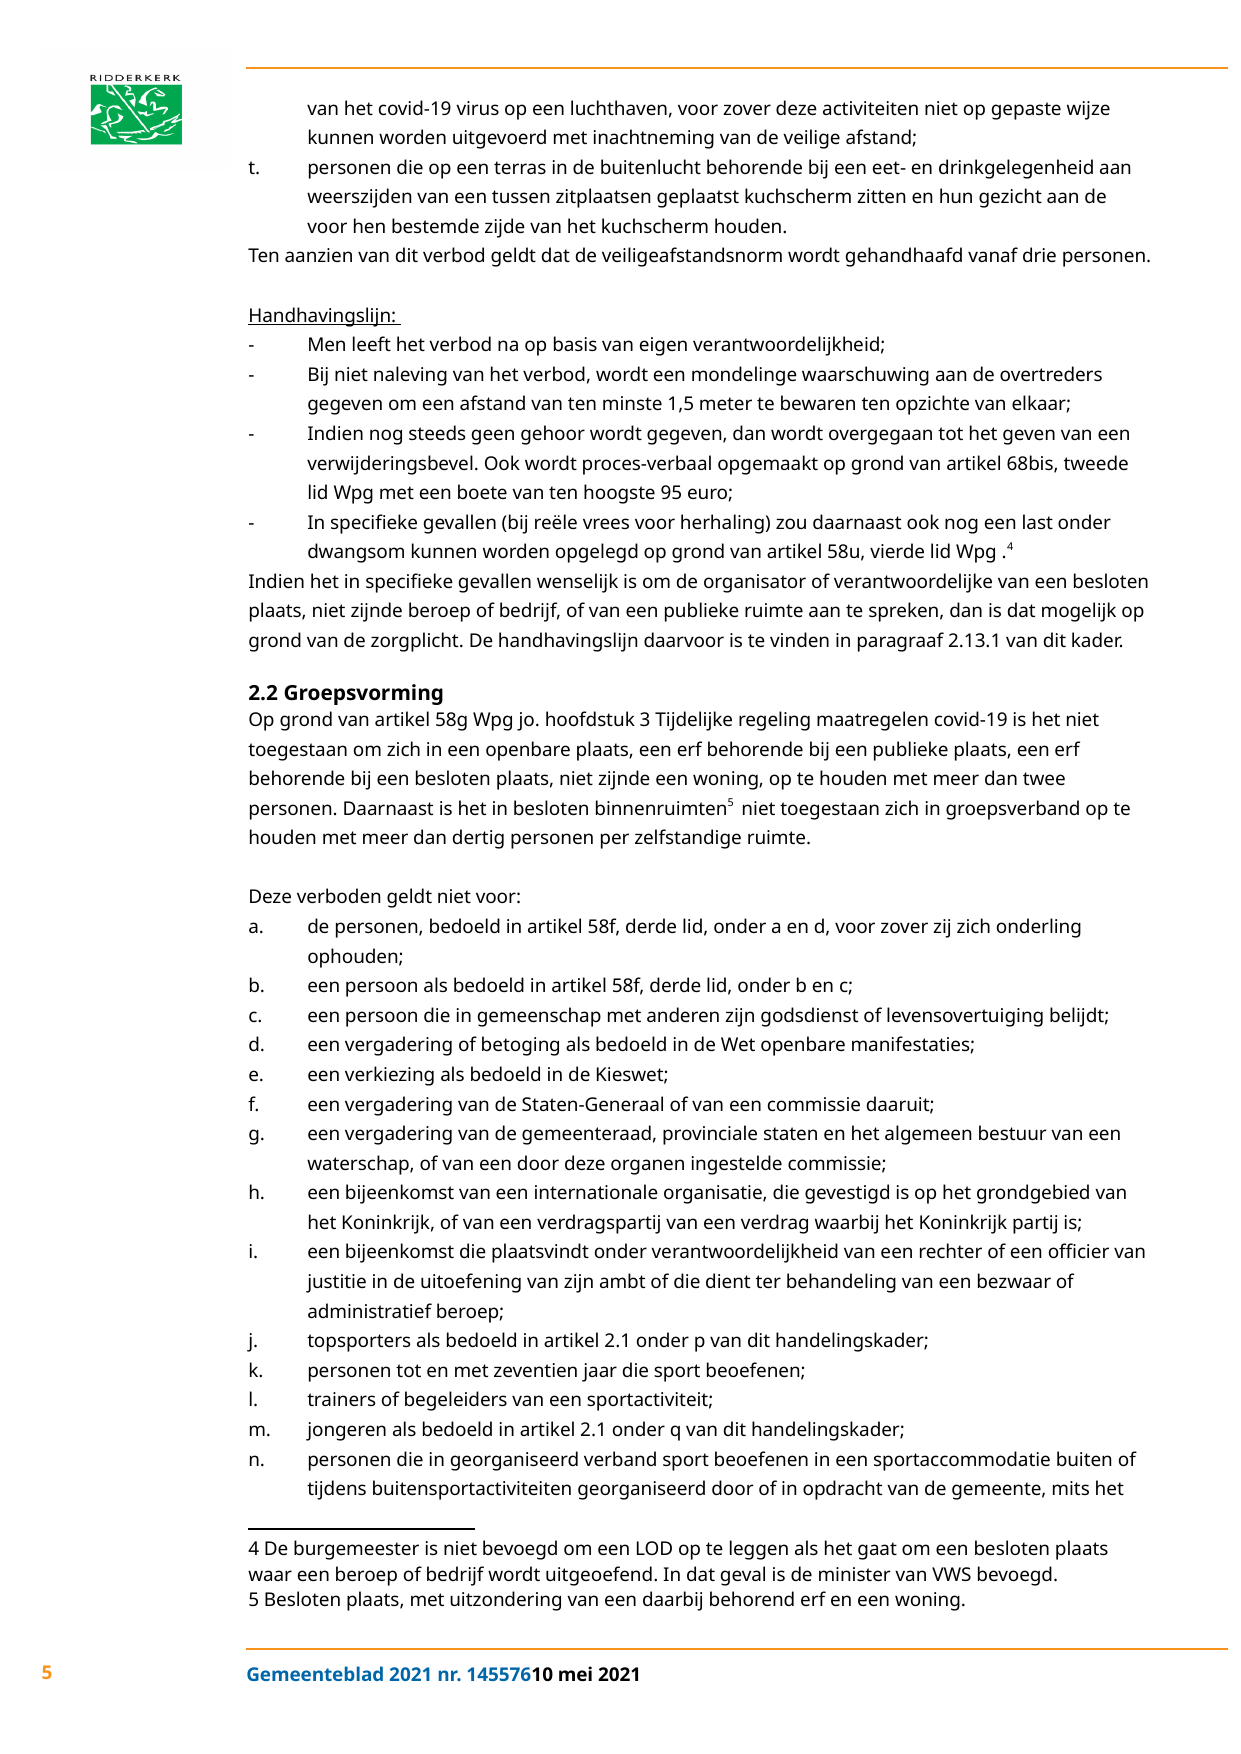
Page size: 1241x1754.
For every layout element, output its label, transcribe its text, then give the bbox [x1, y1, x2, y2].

list een vergadering van de Staten-Generaal of van een commissie daaruit; [248, 1091, 1152, 1116]
list personen die op een terras in de buitenlucht behorende bij een eet- en drinkgelegenheid aan weerszijden van een tussen zitplaatsen geplaatst kuchscherm zitten en hun gezicht aan de voor hen bestemde zijde van het kuchscherm houden. [248, 154, 1152, 239]
text Deze verboden geldt niet voor: [248, 884, 1152, 909]
list een vergadering van de gemeenteraad, provinciale staten en het algemeen bestuur van een waterschap, of van een door deze organen ingestelde commissie; [248, 1120, 1152, 1176]
list de personen, bedoeld in artikel 58f, derde lid, onder a en d, voor zover zij zich onderling ophouden; [248, 913, 1152, 968]
list Bij niet naleving van het verbod, wordt een mondelinge waarschuwing aan de overtreders gegeven om een afstand van ten minste 1,5 meter te bewaren ten opzichte van elkaar; [248, 361, 1152, 416]
list een persoon als bedoeld in artikel 58f, derde lid, onder b en c; [248, 972, 1152, 998]
list een persoon die in gemeenschap met anderen zijn godsdienst of levensovertuiging belijdt; [248, 1002, 1152, 1028]
picture [41, 47, 231, 172]
list In specifieke gevallen (bij reële vrees voor herhaling) zou daarnaast ook nog een last onder dwangsom kunnen worden opgelegd op grond van artikel 58u, vierde lid Wpg . [248, 509, 1152, 564]
text Handhavingslijn: [248, 302, 1152, 328]
list topsporters als bedoeld in artikel 2.1 onder p van dit handelingskader; [248, 1327, 1152, 1353]
list van het covid-19 virus op een luchthaven, voor zover deze activiteiten niet op gepaste wijze kunnen worden uitgevoerd met inachtneming van de veilige afstand; [248, 95, 1152, 150]
list een bijeenkomst van een internationale organisatie, die gevestigd is op het grondgebied van het Koninkrijk, of van een verdragspartij van een verdrag waarbij het Koninkrijk partij is; [248, 1179, 1152, 1235]
list personen die in georganiseerd verband sport beoefenen in een sportaccommodatie buiten of tijdens buitensportactiviteiten georganiseerd door of in opdracht van de gemeente, mits het [248, 1446, 1152, 1501]
list een vergadering of betoging als bedoeld in de Wet openbare manifestaties; [248, 1032, 1152, 1057]
list trainers of begeleiders van een sportactiviteit; [248, 1387, 1152, 1412]
list jongeren als bedoeld in artikel 2.1 onder q van dit handelingskader; [248, 1416, 1152, 1442]
list Indien nog steeds geen gehoor wordt gegeven, dan wordt overgegaan tot het geven van een verwijderingsbevel. Ook wordt proces-verbaal opgemaakt op grond van artikel 68bis, tweede lid Wpg met een boete van ten hoogste 95 euro; [248, 420, 1152, 505]
text Op grond van artikel 58g Wpg jo. hoofdstuk 3 Tijdelijke regeling maatregelen covid-19 is het niet toegestaan om zich in een openbare plaats, een erf behorende bij een publieke plaats, een erf behorende bij een besloten plaats, niet zijnde een woning, op te houden met meer dan twee personen. Daarnaast is het in besloten binnenruimten niet toegestaan zich in groepsverband op te houden met meer dan dertig personen per zelfstandige ruimte. [248, 706, 1152, 850]
text Indien het in specifieke gevallen wenselijk is om de organisator of verantwoordelijke van een besloten plaats, niet zijnde beroep of bedrijf, of van een publieke ruimte aan te spreken, dan is dat mogelijk op grond van de zorgplicht. De handhavingslijn daarvoor is te vinden in paragraaf 2.13.1 van dit kader. [248, 568, 1152, 653]
list personen tot en met zeventien jaar die sport beoefenen; [248, 1357, 1152, 1383]
list Men leeft het verbod na op basis van eigen verantwoordelijkheid; [248, 331, 1152, 357]
text Ten aanzien van dit verbod geldt dat de veiligeafstandsnorm wordt gehandhaafd vanaf drie personen. [248, 243, 1152, 268]
text 2.2 Groepsvorming [248, 678, 1152, 706]
text Besloten plaats, met uitzondering van een daarbij behorend erf en een woning. [248, 1586, 1152, 1612]
list een verkiezing als bedoeld in de Kieswet; [248, 1061, 1152, 1087]
list een bijeenkomst die plaatsvindt onder verantwoordelijkheid van een rechter of een officier van justitie in de uitoefening van zijn ambt of die dient ter behandeling van een bezwaar of administratief beroep; [248, 1239, 1152, 1323]
list De burgemeester is niet bevoegd om een LOD op te leggen als het gaat om een besloten plaats waar een beroep of bedrijf wordt uitgeoefend. In dat geval is de minister van VWS bevoegd. [248, 1535, 1152, 1586]
